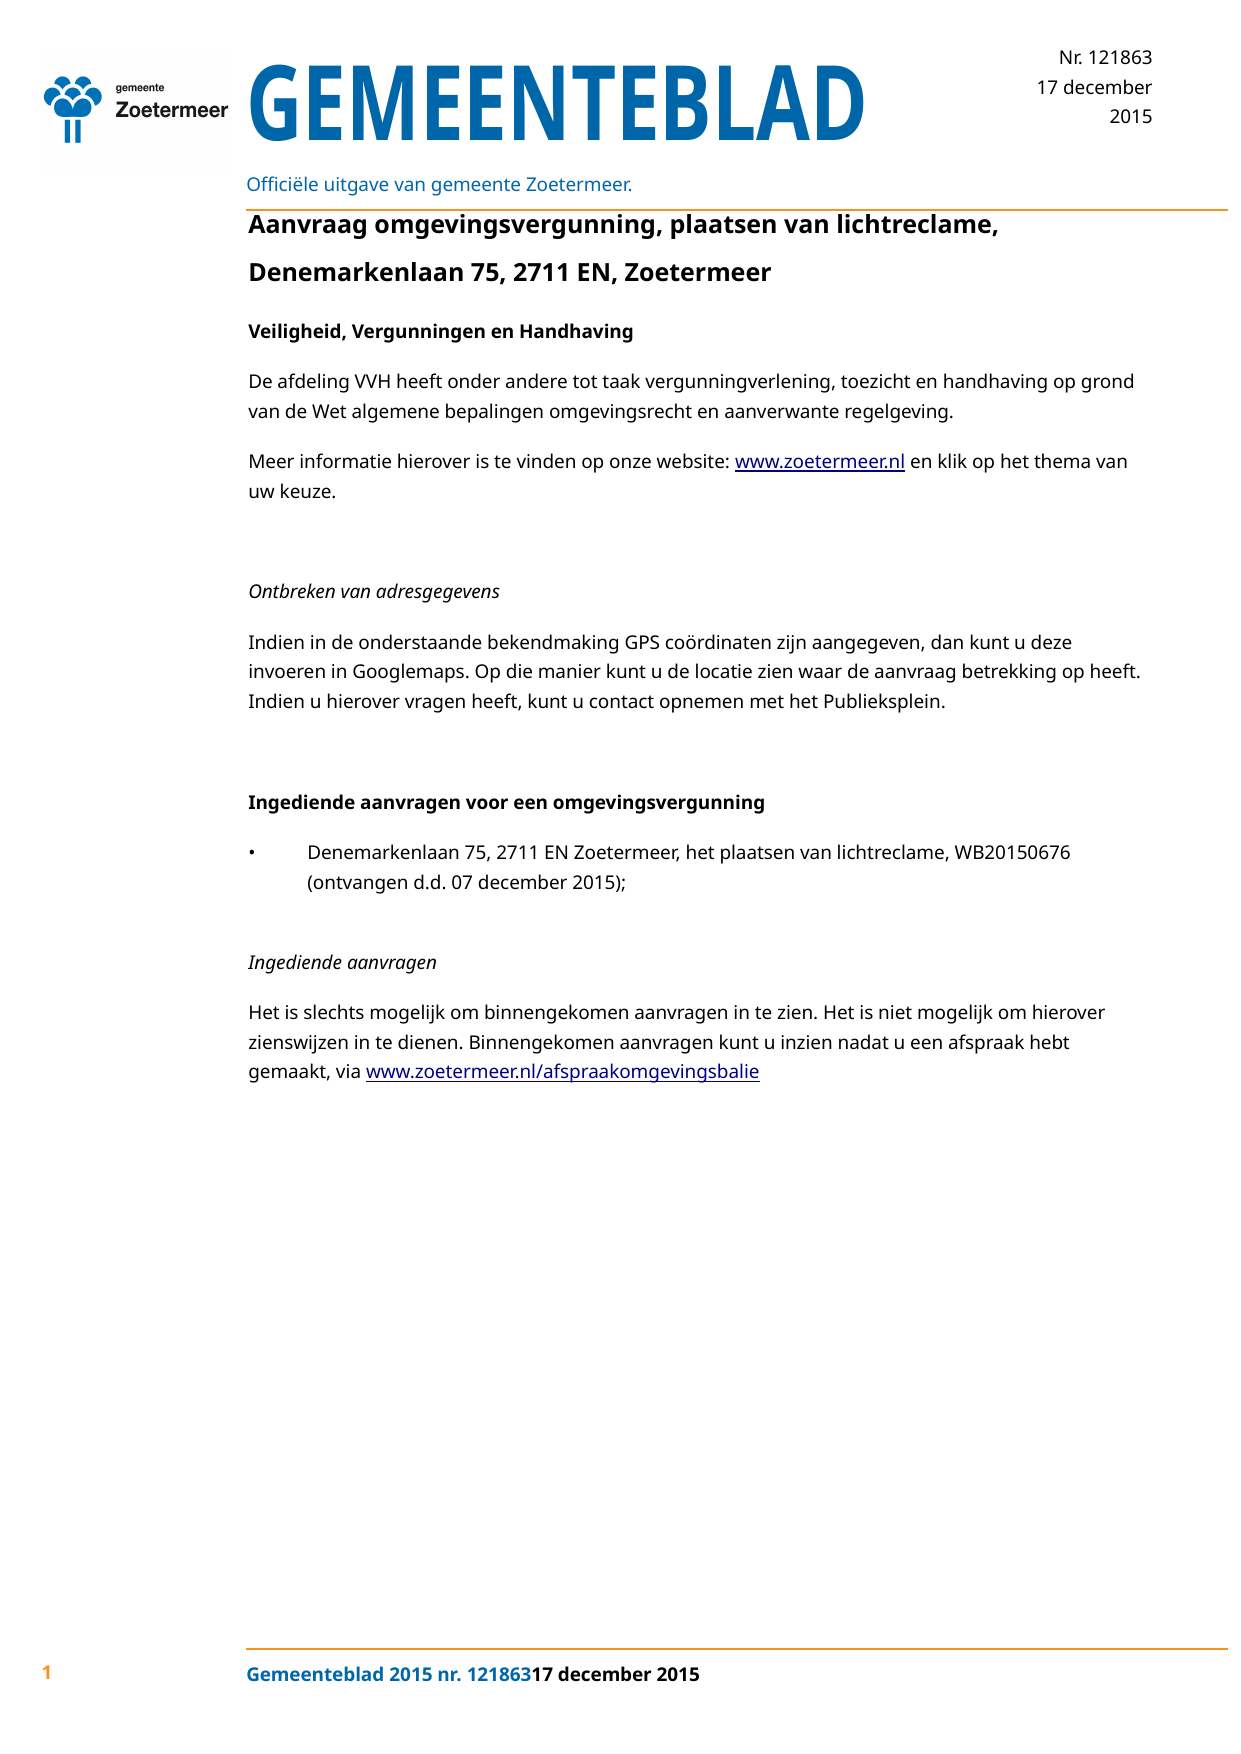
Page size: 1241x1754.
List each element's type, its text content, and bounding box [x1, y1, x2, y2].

text Aanvraag omgevingsvergunning, plaatsen van lichtreclame, Denemarkenlaan 75, 2711 EN, Zoetermeer [248, 211, 1152, 288]
text Veiligheid, Vergunningen en Handhaving [248, 318, 1152, 344]
text De afdeling VVH heeft onder andere tot taak vergunningverlening, toezicht en handhaving op grond van de Wet algemene bepalingen omgevingsrecht en aanverwante regelgeving. [248, 368, 1152, 424]
text Meer informatie hierover is te vinden op onze website: www.zoetermeer.nl en klik op het thema van uw keuze. [248, 448, 1152, 504]
text Ingediende aanvragen voor een omgevingsvergunning [248, 789, 1152, 815]
text Het is slechts mogelijk om binnengekomen aanvragen in te zien. Het is niet mogelijk om hierover zienswijzen in te dienen. Binnengekomen aanvragen kunt u inzien nadat u een afspraak hebt gemaakt, via www.zoetermeer.nl/afspraakomgevingsbalie [248, 999, 1152, 1084]
text Ingediende aanvragen [248, 949, 1152, 975]
text Ontbreken van adresgegevens [248, 579, 1152, 604]
list Denemarkenlaan 75, 2711 EN Zoetermeer, het plaatsen van lichtreclame, WB20150676 (ontvangen d.d. 07 december 2015); [248, 839, 1152, 895]
text Indien in de onderstaande bekendmaking GPS coördinaten zijn aangegeven, dan kunt u deze invoeren in Googlemaps. Op die manier kunt u de locatie zien waar de aanvraag betrekking op heeft. Indien u hierover vragen heeft, kunt u contact opnemen met het Publieksplein. [248, 629, 1152, 714]
picture [41, 47, 231, 172]
